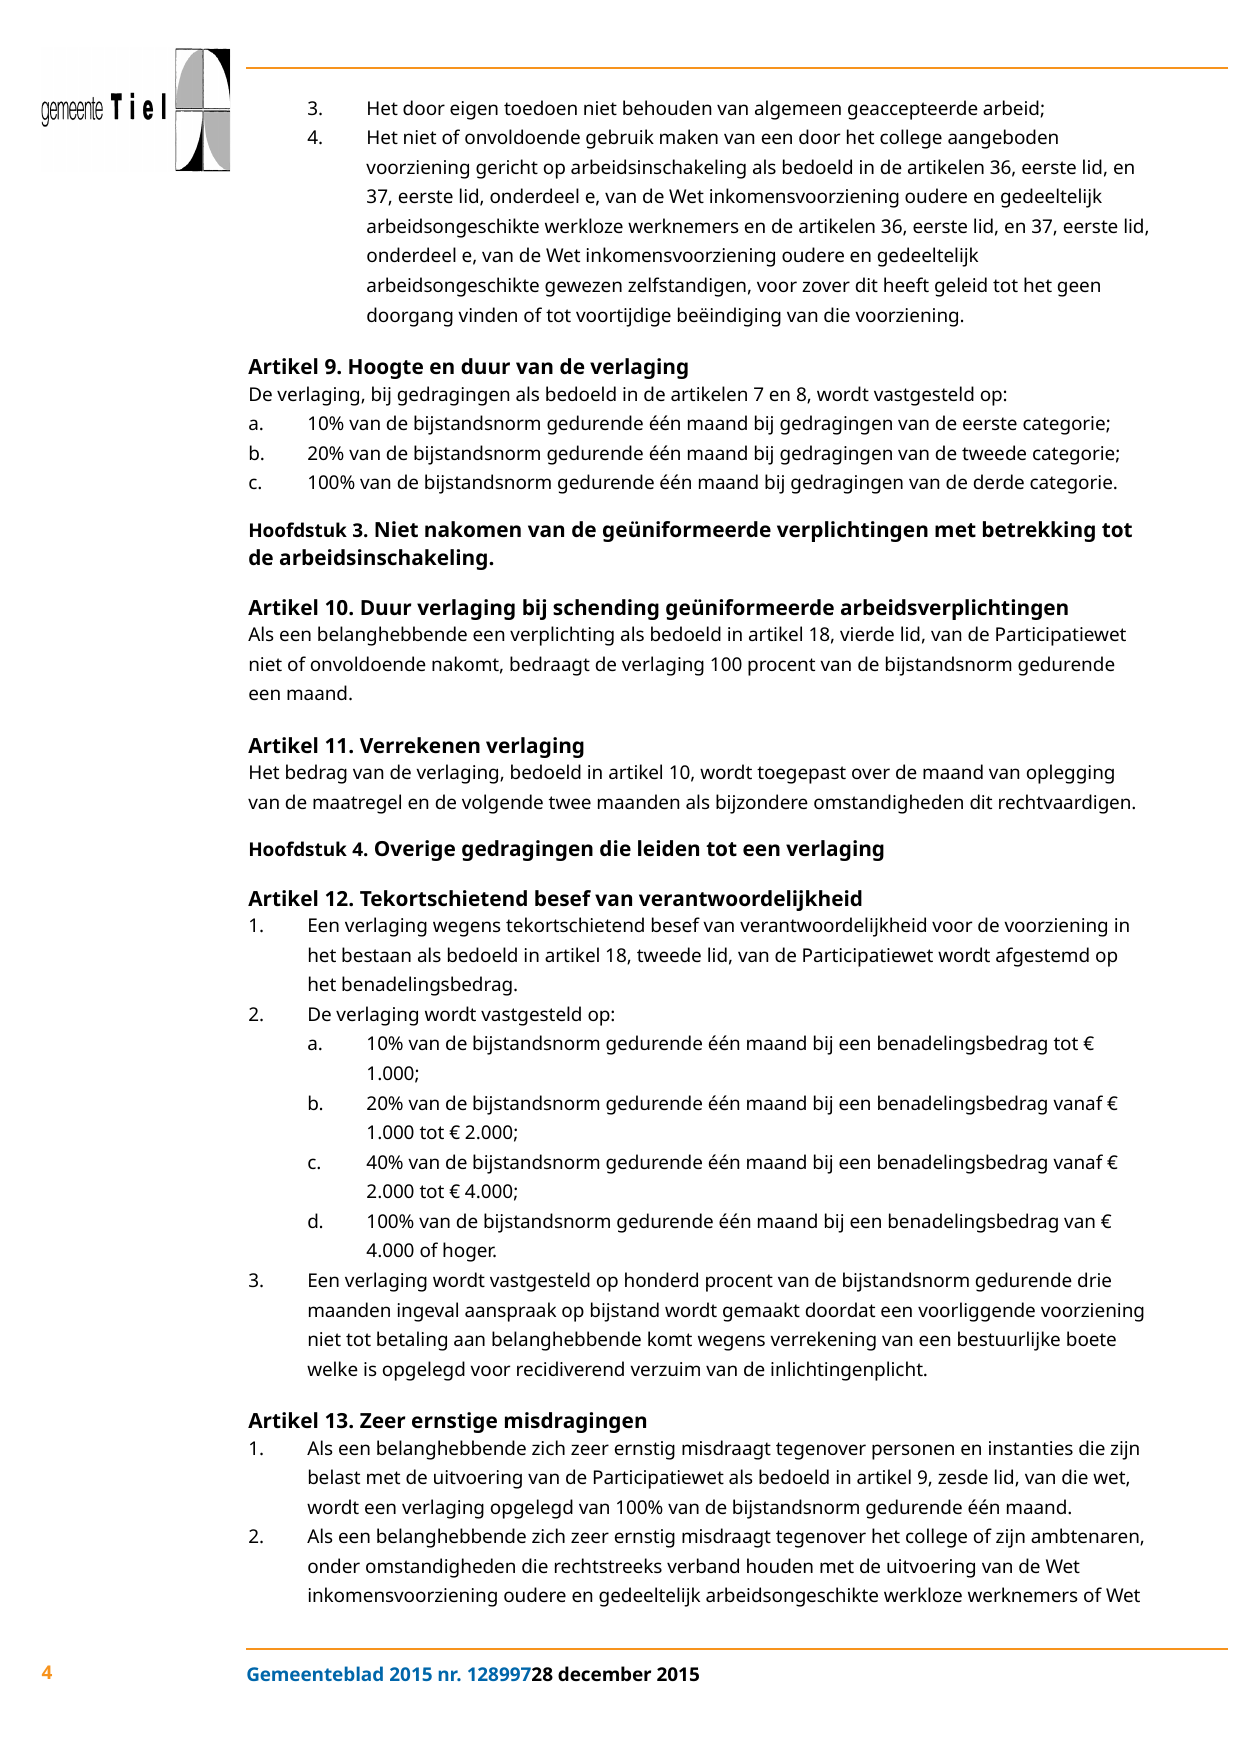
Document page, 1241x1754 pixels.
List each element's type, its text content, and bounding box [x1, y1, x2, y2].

text Artikel 10. Duur verlaging bij schending geüniformeerde arbeidsverplichtingen [248, 593, 1152, 621]
list Een verlaging wordt vastgesteld op honderd procent van de bijstandsnorm gedurende drie maanden ingeval aanspraak op bijstand wordt gemaakt doordat een voorliggende voorziening niet tot betaling aan belanghebbende komt wegens verrekening van een bestuurlijke boete welke is opgelegd voor recidiverend verzuim van de inlichtingenplicht. [248, 1267, 1152, 1382]
text De verlaging, bij gedragingen als bedoeld in de artikelen 7 en 8, wordt vastgesteld op: [248, 381, 1152, 406]
text Artikel 13. Zeer ernstige misdragingen [248, 1406, 1152, 1435]
list Als een belanghebbende zich zeer ernstig misdraagt tegenover het college of zijn ambtenaren, onder omstandigheden die rechtstreeks verband houden met de uitvoering van de Wet inkomensvoorziening oudere en gedeeltelijk arbeidsongeschikte werkloze werknemers of Wet [248, 1523, 1152, 1608]
list 20% van de bijstandsnorm gedurende één maand bij een benadelingsbedrag vanaf € 1.000 tot € 2.000; [307, 1090, 1152, 1145]
text Hoofdstuk 4. Overige gedragingen die leiden tot een verlaging [248, 834, 1152, 863]
list 10% van de bijstandsnorm gedurende één maand bij een benadelingsbedrag tot € 1.000; [307, 1031, 1152, 1086]
list 20% van de bijstandsnorm gedurende één maand bij gedragingen van de tweede categorie; [248, 440, 1152, 466]
list 100% van de bijstandsnorm gedurende één maand bij gedragingen van de derde categorie. [248, 469, 1152, 495]
text Artikel 12. Tekortschietend besef van verantwoordelijkheid [248, 884, 1152, 912]
list Een verlaging wegens tekortschietend besef van verantwoordelijkheid voor de voorziening in het bestaan als bedoeld in artikel 18, tweede lid, van de Participatiewet wordt afgestemd op het benadelingsbedrag. [248, 912, 1152, 997]
picture [41, 47, 231, 172]
list 10% van de bijstandsnorm gedurende één maand bij gedragingen van de eerste categorie; [248, 410, 1152, 436]
list Het niet of onvoldoende gebruik maken van een door het college aangeboden voorziening gericht op arbeidsinschakeling als bedoeld in de artikelen 36, eerste lid, en 37, eerste lid, onderdeel e, van de Wet inkomensvoorziening oudere en gedeeltelijk arbeidsongeschikte werkloze werknemers en de artikelen 36, eerste lid, en 37, eerste lid, onderdeel e, van de Wet inkomensvoorziening oudere en gedeeltelijk arbeidsongeschikte gewezen zelfstandigen, voor zover dit heeft geleid tot het geen doorgang vinden of tot voortijdige beëindiging van die voorziening. [307, 124, 1152, 328]
list De verlaging wordt vastgesteld op: [248, 1001, 1152, 1027]
list 100% van de bijstandsnorm gedurende één maand bij een benadelingsbedrag van € 4.000 of hoger. [307, 1208, 1152, 1263]
list Het door eigen toedoen niet behouden van algemeen geaccepteerde arbeid; [307, 95, 1152, 121]
text Als een belanghebbende een verplichting als bedoeld in artikel 18, vierde lid, van de Participatiewet niet of onvoldoende nakomt, bedraagt de verlaging 100 procent van de bijstandsnorm gedurende een maand. [248, 621, 1152, 706]
text Hoofdstuk 3. Niet nakomen van de geüniformeerde verplichtingen met betrekking tot de arbeidsinschakeling. [248, 515, 1152, 572]
list 40% van de bijstandsnorm gedurende één maand bij een benadelingsbedrag vanaf € 2.000 tot € 4.000; [307, 1149, 1152, 1204]
text Het bedrag van de verlaging, bedoeld in artikel 10, wordt toegepast over de maand van oplegging van de maatregel en de volgende twee maanden als bijzondere omstandigheden dit rechtvaardigen. [248, 759, 1152, 814]
text Artikel 11. Verrekenen verlaging [248, 731, 1152, 759]
text Artikel 9. Hoogte en duur van de verlaging [248, 352, 1152, 381]
list Als een belanghebbende zich zeer ernstig misdraagt tegenover personen en instanties die zijn belast met de uitvoering van de Participatiewet als bedoeld in artikel 9, zesde lid, van die wet, wordt een verlaging opgelegd van 100% van de bijstandsnorm gedurende één maand. [248, 1435, 1152, 1520]
